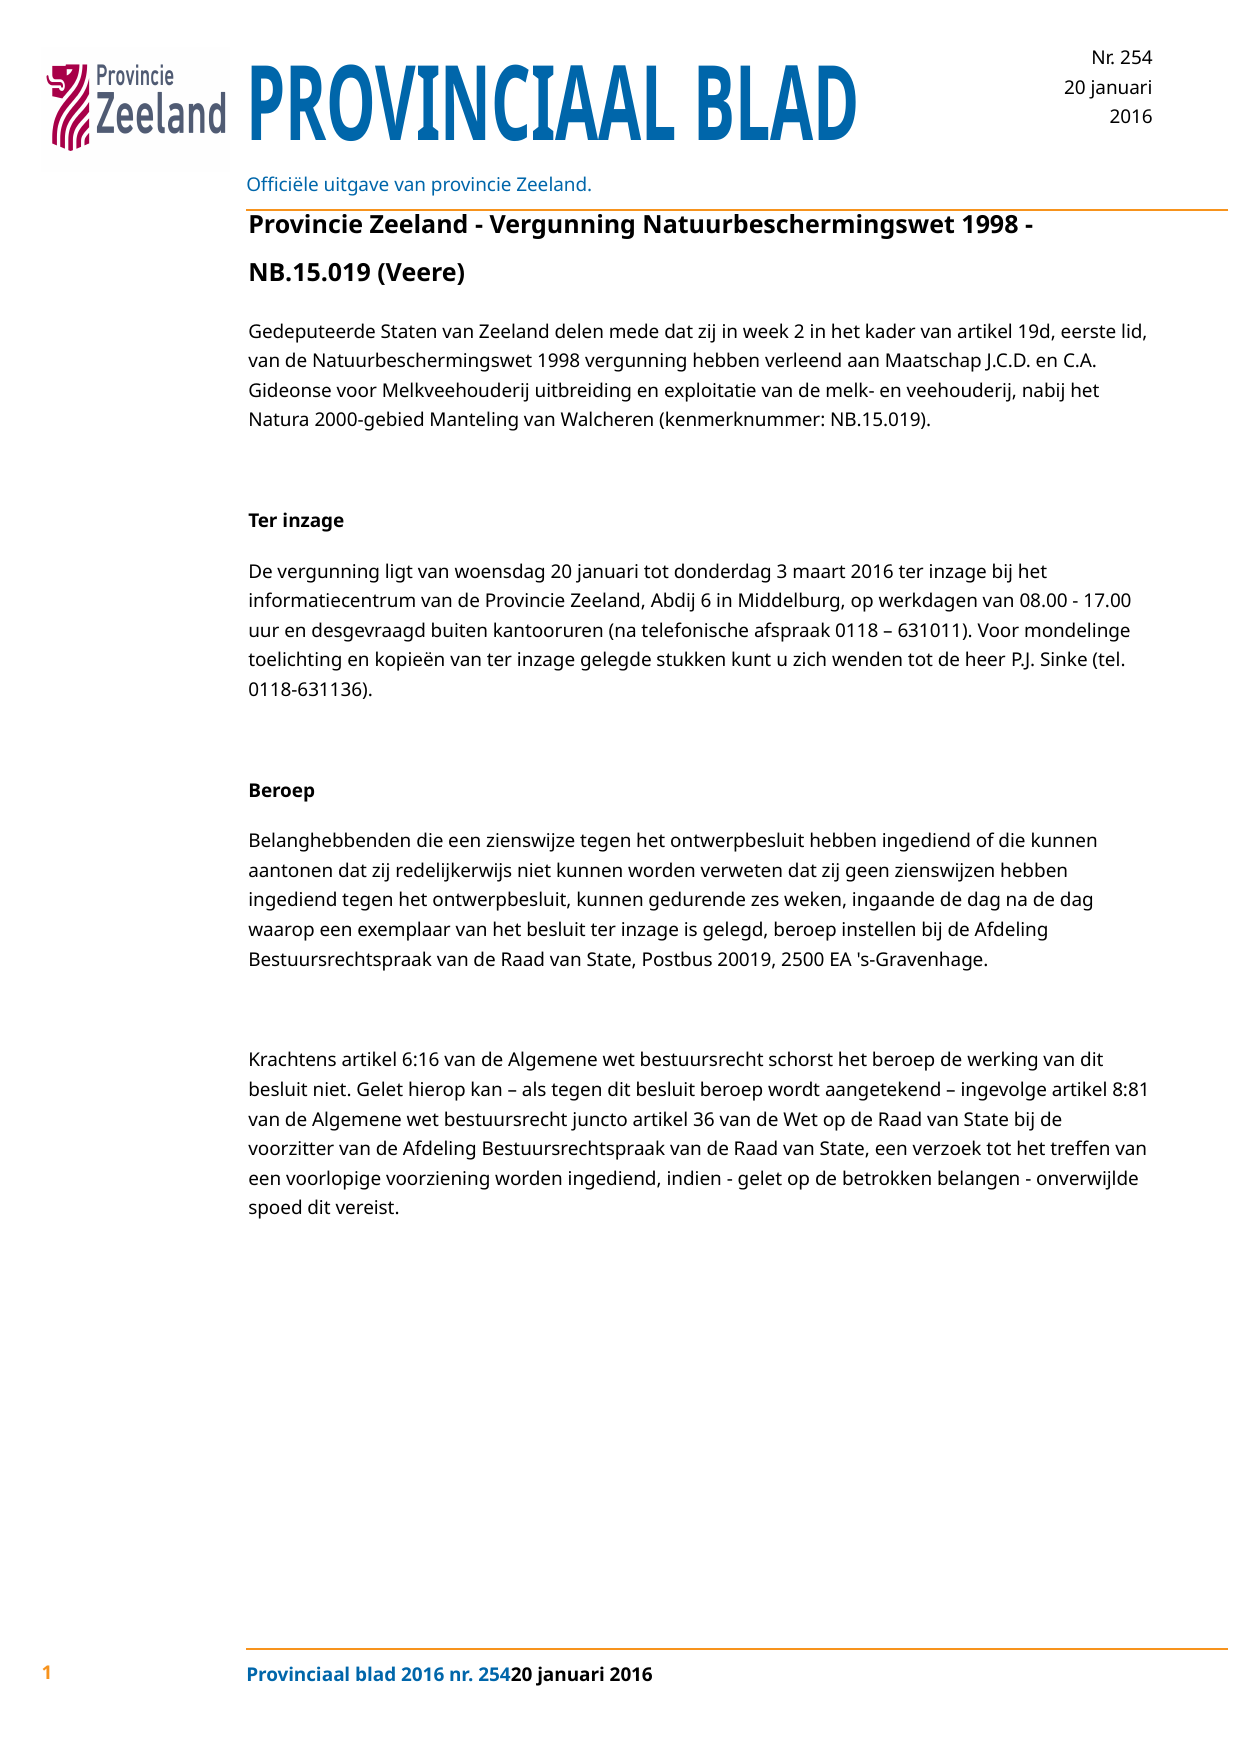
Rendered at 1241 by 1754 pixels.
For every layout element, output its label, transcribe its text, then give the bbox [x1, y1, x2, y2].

picture [41, 47, 231, 172]
text Ter inzage [248, 507, 1152, 533]
text De vergunning ligt van woensdag 20 januari tot donderdag 3 maart 2016 ter inzage bij het informatiecentrum van de Provincie Zeeland, Abdij 6 in Middelburg, op werkdagen van 08.00 - 17.00 uur en desgevraagd buiten kantooruren (na telefonische afspraak 0118 – 631011). Voor mondelinge toelichting en kopieën van ter inzage gelegde stukken kunt u zich wenden tot de heer P.J. Sinke (tel. 0118-631136). [248, 558, 1152, 702]
text Belanghebbenden die een zienswijze tegen het ontwerpbesluit hebben ingediend of die kunnen aantonen dat zij redelijkerwijs niet kunnen worden verweten dat zij geen zienswijzen hebben ingediend tegen het ontwerpbesluit, kunnen gedurende zes weken, ingaande de dag na de dag waarop een exemplaar van het besluit ter inzage is gelegd, beroep instellen bij de Afdeling Bestuursrechtspraak van de Raad van State, Postbus 20019, 2500 EA 's-Gravenhage. [248, 827, 1152, 972]
text Provincie Zeeland - Vergunning Natuurbeschermingswet 1998 - NB.15.019 (Veere) [248, 211, 1152, 288]
text Gedeputeerde Staten van Zeeland delen mede dat zij in week 2 in het kader van artikel 19d, eerste lid, van de Natuurbeschermingswet 1998 vergunning hebben verleend aan Maatschap J.C.D. en C.A. Gideonse voor Melkveehouderij uitbreiding en exploitatie van de melk- en veehouderij, nabij het Natura 2000-gebied Manteling van Walcheren (kenmerknummer: NB.15.019). [248, 318, 1152, 432]
text Krachtens artikel 6:16 van de Algemene wet bestuursrecht schorst het beroep de werking van dit besluit niet. Gelet hierop kan – als tegen dit besluit beroep wordt aangetekend – ingevolge artikel 8:81 van de Algemene wet bestuursrecht juncto artikel 36 van de Wet op de Raad van State bij de voorzitter van de Afdeling Bestuursrechtspraak van de Raad van State, een verzoek tot het treffen van een voorlopige voorziening worden ingediend, indien - gelet op de betrokken belangen - onverwijlde spoed dit vereist. [248, 1047, 1152, 1220]
text Beroep [248, 777, 1152, 803]
